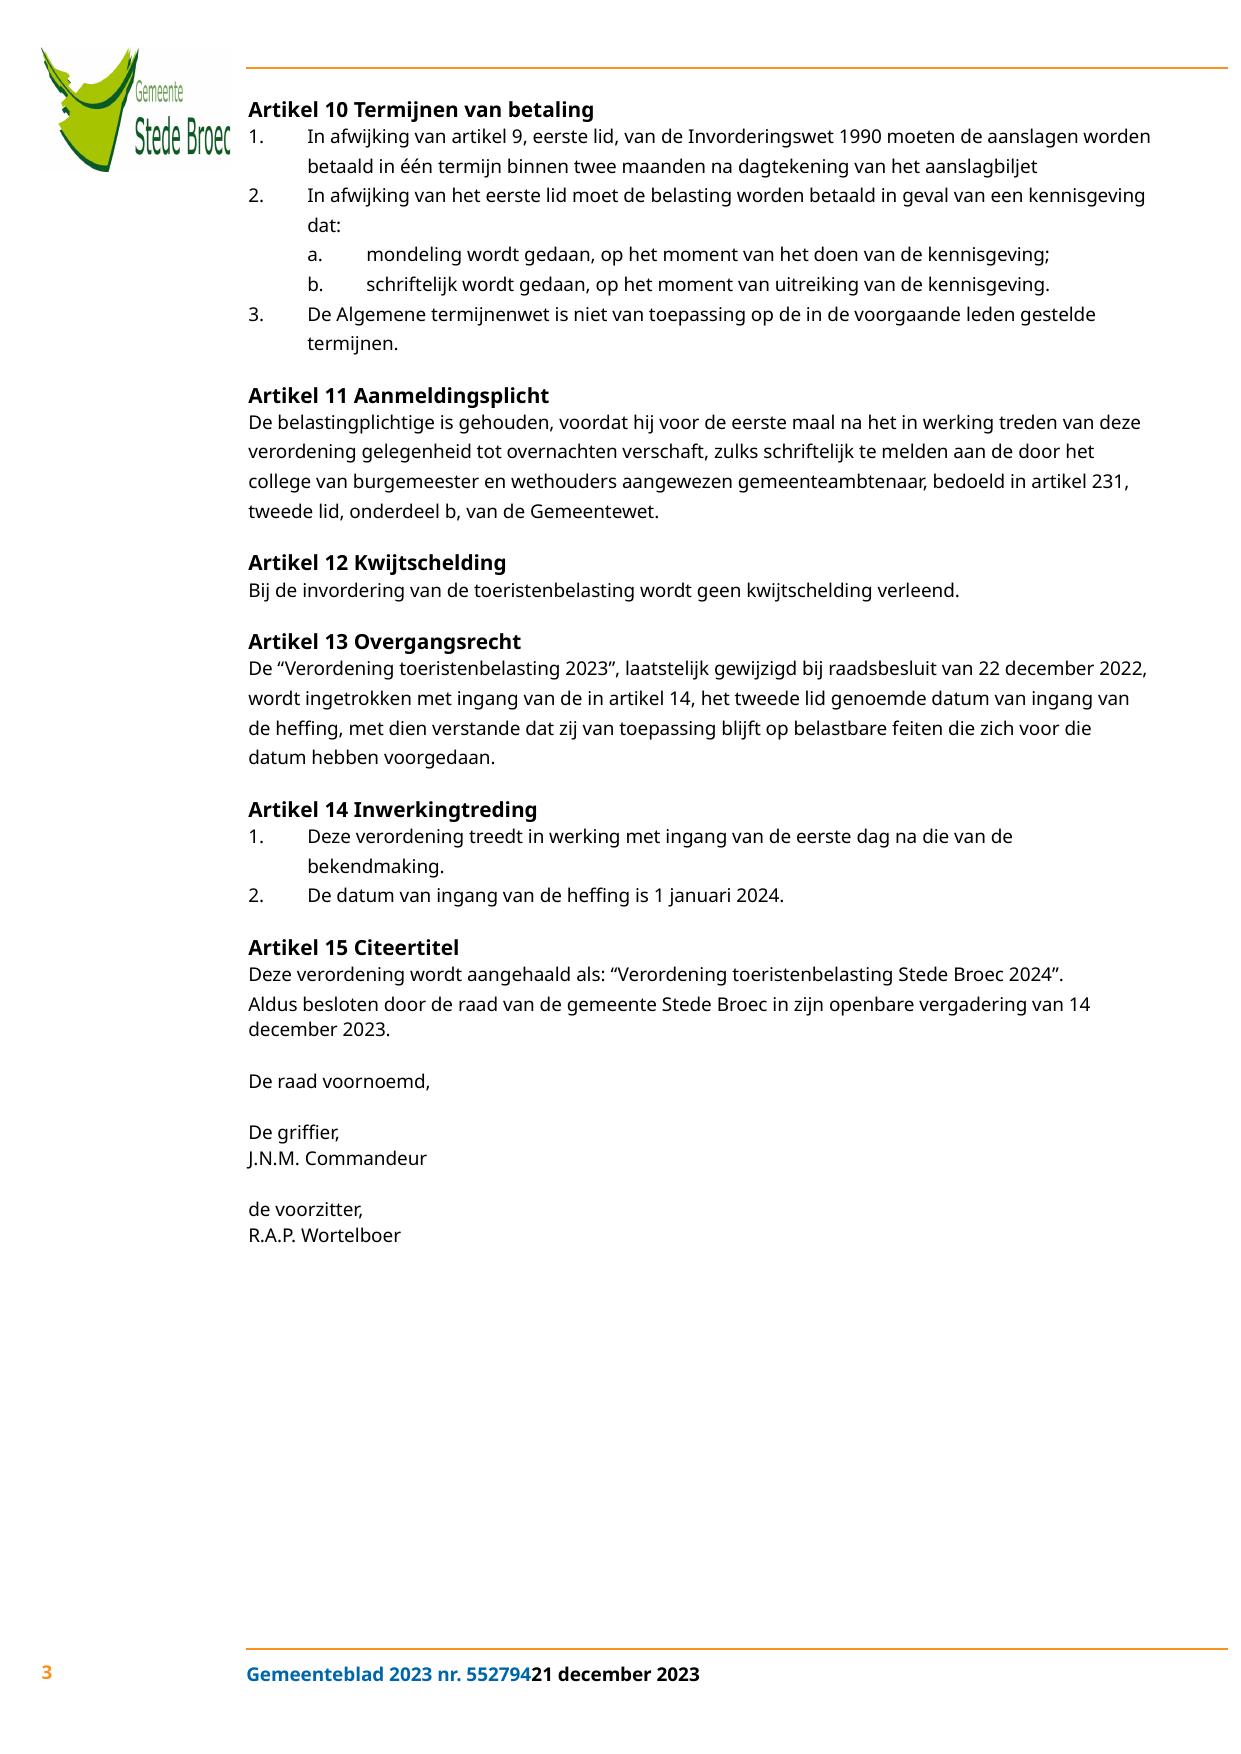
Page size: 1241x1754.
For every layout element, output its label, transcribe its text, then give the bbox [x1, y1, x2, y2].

text De griffier, [248, 1119, 1152, 1145]
text De raad voornoemd, [248, 1068, 1152, 1094]
text Artikel 11 Aanmeldingsplicht [248, 381, 1152, 409]
list In afwijking van artikel 9, eerste lid, van de Invorderingswet 1990 moeten de aanslagen worden betaald in één termijn binnen twee maanden na dagtekening van het aanslagbiljet [248, 123, 1152, 178]
text Artikel 10 Termijnen van betaling [248, 95, 1152, 123]
text Bij de invordering van de toeristenbelasting wordt geen kwijtschelding verleend. [248, 577, 1152, 602]
text de voorzitter, [248, 1197, 1152, 1222]
picture [41, 47, 231, 172]
text Artikel 14 Inwerkingtreding [248, 795, 1152, 823]
text J.N.M. Commandeur [248, 1145, 1152, 1171]
list schriftelijk wordt gedaan, op het moment van uitreiking van de kennisgeving. [307, 271, 1152, 297]
list In afwijking van het eerste lid moet de belasting worden betaald in geval van een kennisgeving dat: [248, 182, 1152, 238]
list De Algemene termijnenwet is niet van toepassing op de in de voorgaande leden gestelde termijnen. [248, 301, 1152, 356]
text Artikel 12 Kwijtschelding [248, 548, 1152, 577]
text R.A.P. Wortelboer [248, 1222, 1152, 1248]
text Deze verordening wordt aangehaald als: “Verordening toeristenbelasting Stede Broec 2024”. [248, 961, 1152, 987]
text Aldus besloten door de raad van de gemeente Stede Broec in zijn openbare vergadering van 14 december 2023. [248, 991, 1152, 1042]
text De “Verordening toeristenbelasting 2023”, laatstelijk gewijzigd bij raadsbesluit van 22 december 2022, wordt ingetrokken met ingang van de in artikel 14, het tweede lid genoemde datum van ingang van de heffing, met dien verstande dat zij van toepassing blijft op belastbare feiten die zich voor die datum hebben voorgedaan. [248, 656, 1152, 770]
list De datum van ingang van de heffing is 1 januari 2024. [248, 882, 1152, 908]
list mondeling wordt gedaan, op het moment van het doen van de kennisgeving; [307, 242, 1152, 267]
text Artikel 13 Overgangsrecht [248, 627, 1152, 656]
list Deze verordening treedt in werking met ingang van de eerste dag na die van de bekendmaking. [248, 823, 1152, 878]
text De belastingplichtige is gehouden, voordat hij voor de eerste maal na het in werking treden van deze verordening gelegenheid tot overnachten verschaft, zulks schriftelijk te melden aan de door het college van burgemeester en wethouders aangewezen gemeenteambtenaar, bedoeld in artikel 231, tweede lid, onderdeel b, van de Gemeentewet. [248, 409, 1152, 524]
text Artikel 15 Citeertitel [248, 933, 1152, 961]
